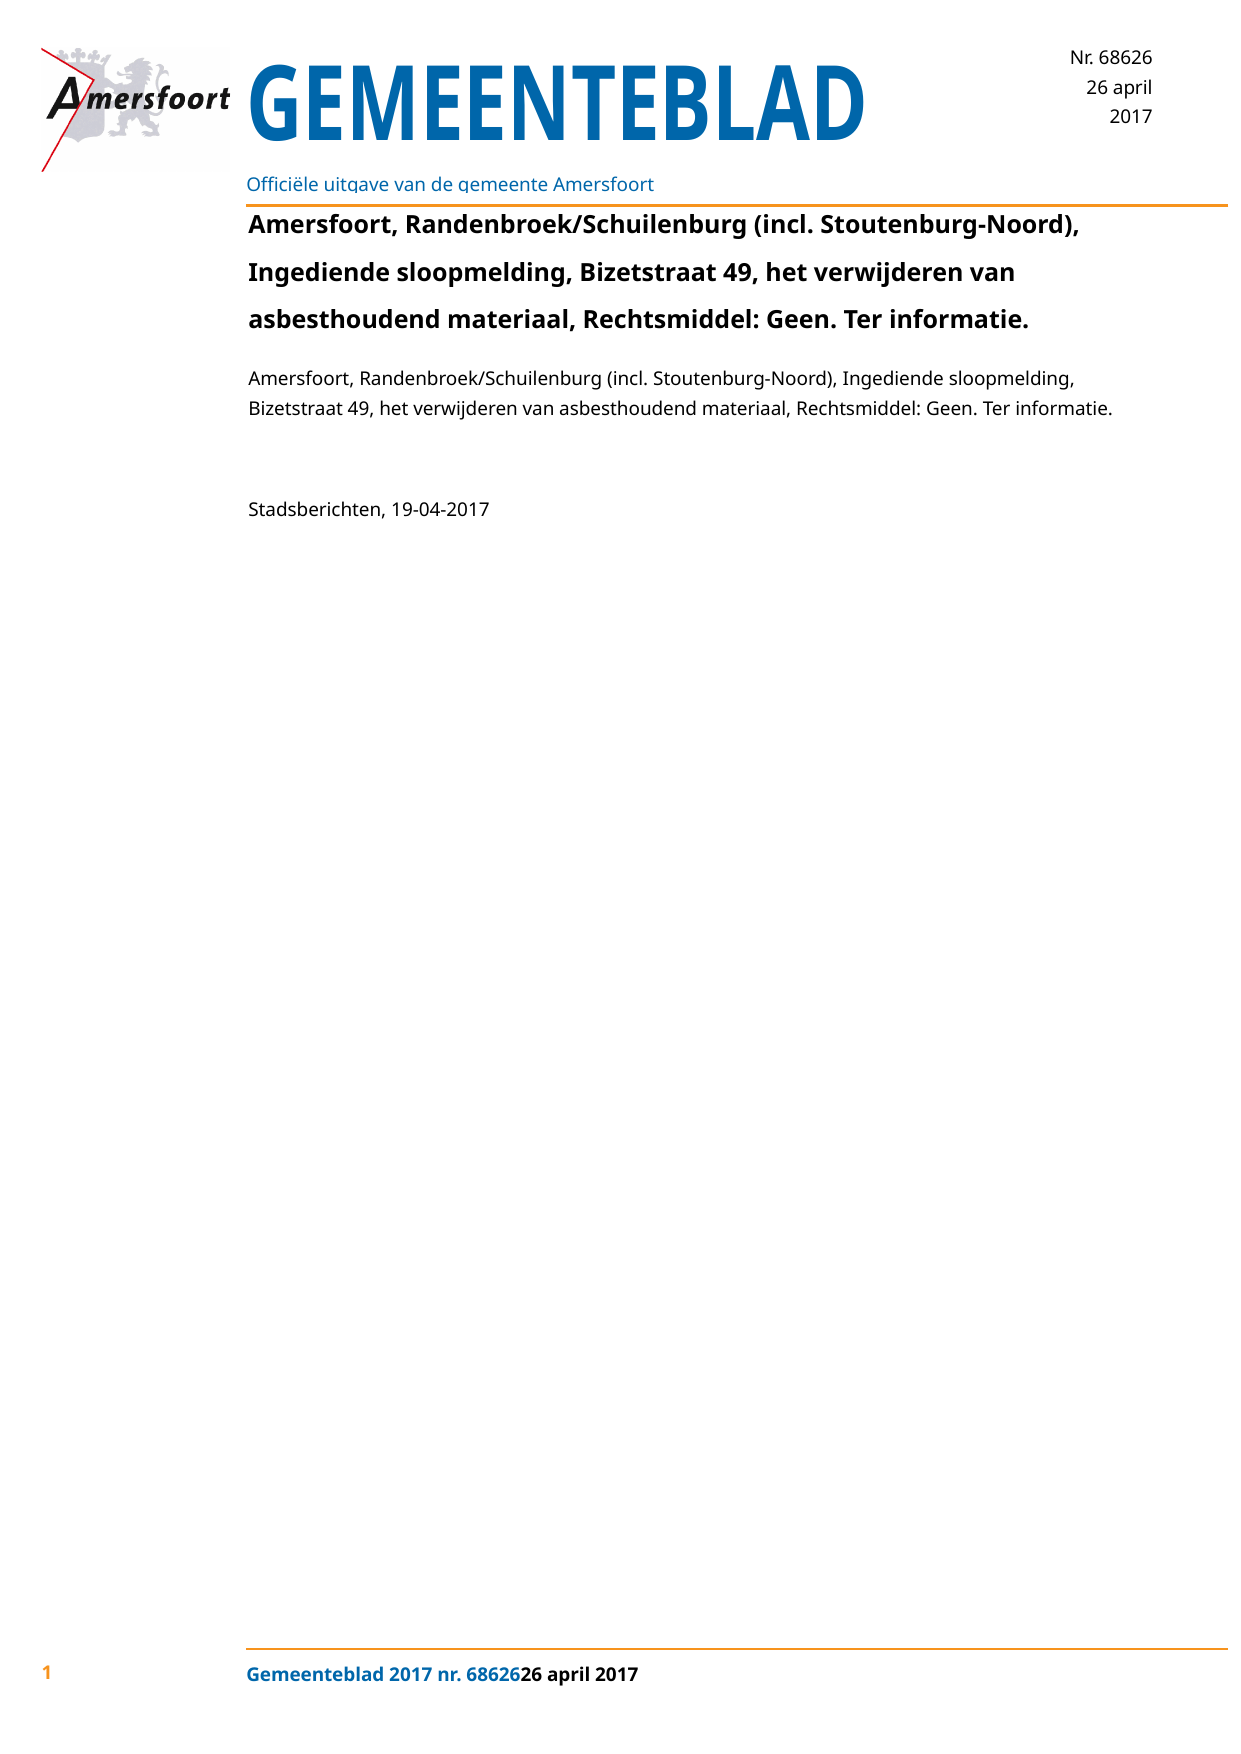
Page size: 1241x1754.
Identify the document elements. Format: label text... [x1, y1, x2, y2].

text Stadsberichten, 19-04-2017 [248, 496, 1152, 522]
text Amersfoort, Randenbroek/Schuilenburg (incl. Stoutenburg-Noord), Ingediende sloopmelding, Bizetstraat 49, het verwijderen van asbesthoudend materiaal, Rechtsmiddel: Geen. Ter informatie. [248, 366, 1152, 421]
picture [41, 47, 231, 172]
text Amersfoort, Randenbroek/Schuilenburg (incl. Stoutenburg-Noord), Ingediende sloopmelding, Bizetstraat 49, het verwijderen van asbesthoudend materiaal, Rechtsmiddel: Geen. Ter informatie. [248, 207, 1152, 336]
